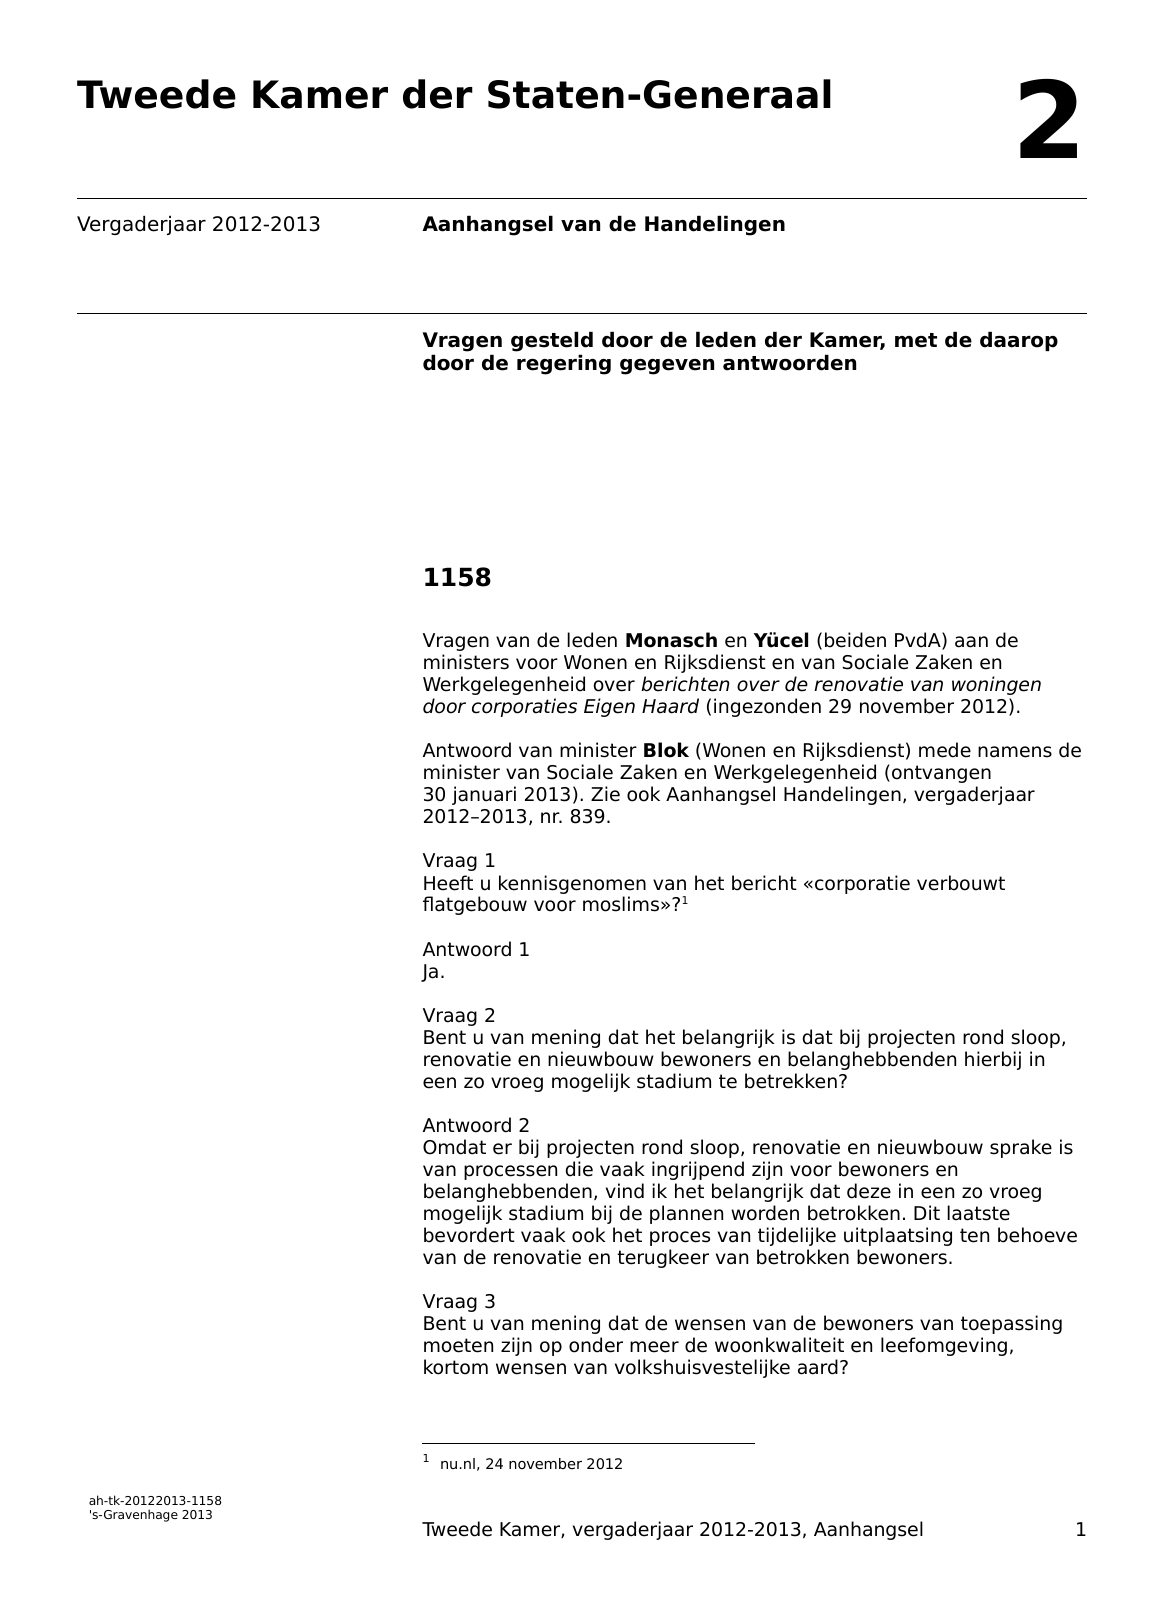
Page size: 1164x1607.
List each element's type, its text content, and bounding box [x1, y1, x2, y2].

text Vraag 3 [422, 1291, 1087, 1313]
text Vraag 2 [422, 1005, 1087, 1027]
text Vraag 1 [422, 850, 1087, 872]
text 's-Gravenhage 2013 [88, 1508, 323, 1522]
text Antwoord 2 [422, 1115, 1087, 1137]
text Antwoord van minister Blok (Wonen en Rijksdienst) mede namens de minister van Sociale Zaken en Werkgelegenheid (ontvangen 30 januari 2013). Zie ook Aanhangsel Handelingen, vergaderjaar 2012–2013, nr. 839. [422, 740, 1087, 828]
table_cell [77, 314, 422, 375]
text Antwoord 1 [422, 938, 1087, 961]
text Bent u van mening dat de wensen van de bewoners van toepassing moeten zijn op onder meer de woonkwaliteit en leefomgeving, kortom wensen van volkshuisvestelijke aard? [422, 1313, 1087, 1379]
text ah-tk-20122013-1158 [88, 1494, 323, 1508]
text Heeft u kennisgenomen van het bericht «corporatie verbouwt flatgebouw voor moslims»? [422, 872, 1087, 916]
text Omdat er bij projecten rond sloop, renovatie en nieuwbouw sprake is van processen die vaak ingrijpend zijn voor bewoners en belanghebbenden, vind ik het belangrijk dat deze in een zo vroeg mogelijk stadium bij de plannen worden betrokken. Dit laatste bevordert vaak ook het proces van tijdelijke uitplaatsing ten behoeve van de renovatie en terugkeer van betrokken bewoners. [422, 1137, 1087, 1269]
table_header Tweede Kamer der Staten-Generaal [77, 59, 886, 198]
text 1158 [422, 563, 1087, 592]
table_header 2 [886, 59, 1087, 198]
table_cell Vragen gesteld door de leden der Kamer, met de daarop door de regering gegeven antwoorden [422, 314, 1087, 375]
text Vragen van de leden Monasch en Yücel (beiden PvdA) aan de ministers voor Wonen en Rijksdienst en van Sociale Zaken en Werkgelegenheid over berichten over de renovatie van woningen door corporaties Eigen Haard (ingezonden 29 november 2012). [422, 630, 1087, 718]
table_cell Aanhangsel van de Handelingen [422, 199, 1087, 313]
text nu.nl, 24 november 2012 [422, 1452, 1087, 1474]
text Ja. [422, 961, 1087, 982]
text Bent u van mening dat het belangrijk is dat bij projecten rond sloop, renovatie en nieuwbouw bewoners en belanghebbenden hierbij in een zo vroeg mogelijk stadium te betrekken? [422, 1027, 1087, 1093]
table_cell Vergaderjaar 2012-2013 [77, 199, 422, 313]
